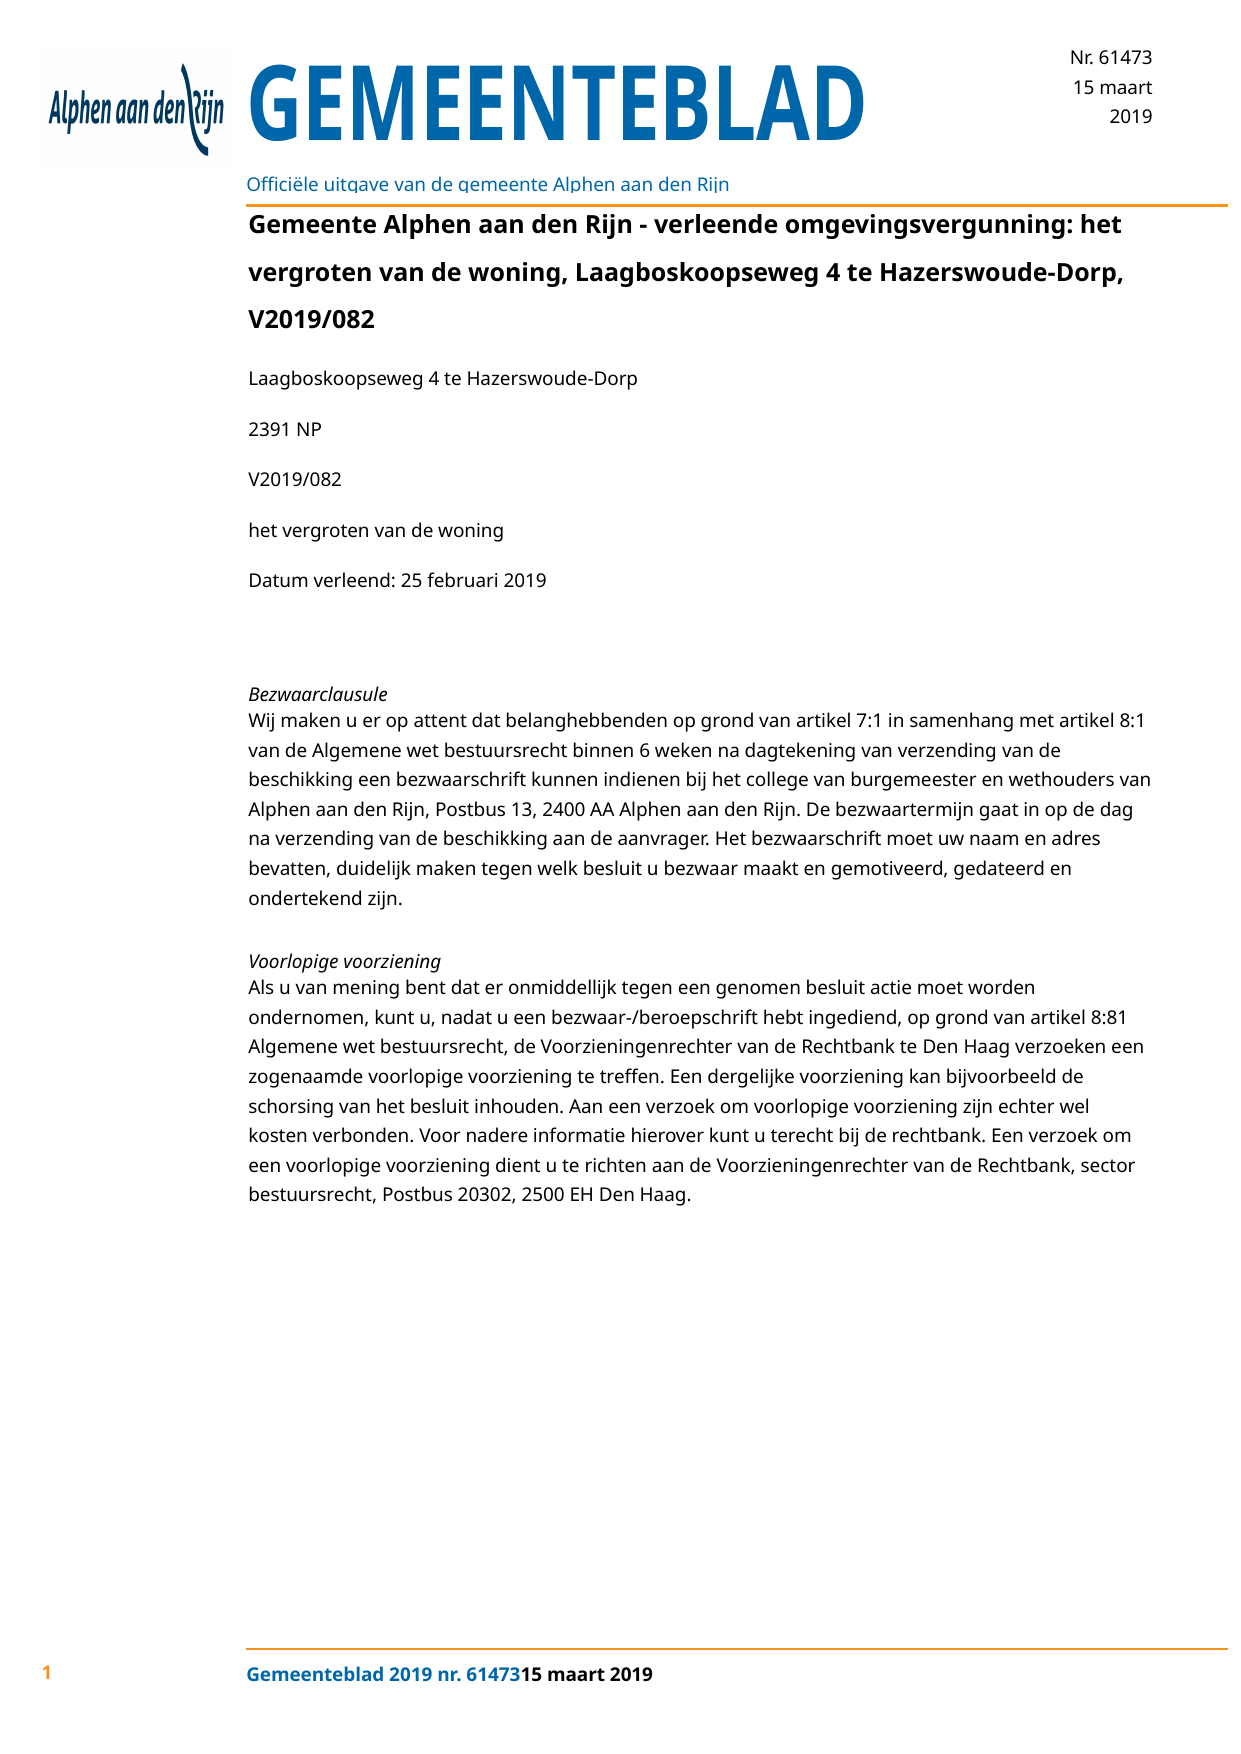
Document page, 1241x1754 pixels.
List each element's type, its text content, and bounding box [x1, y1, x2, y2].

text Laagboskoopseweg 4 te Hazerswoude-Dorp [248, 366, 1152, 391]
text het vergroten van de woning [248, 517, 1152, 542]
text V2019/082 [248, 466, 1152, 492]
text Bezwaarclausule [248, 682, 1152, 707]
picture [41, 47, 231, 172]
text Gemeente Alphen aan den Rijn - verleende omgevingsvergunning: het vergroten van de woning, Laagboskoopseweg 4 te Hazerswoude-Dorp, V2019/082 [248, 207, 1152, 336]
text Voorlopige voorziening [248, 949, 1152, 974]
text Wij maken u er op attent dat belanghebbenden op grond van artikel 7:1 in samenhang met artikel 8:1 van de Algemene wet bestuursrecht binnen 6 weken na dagtekening van verzending van de beschikking een bezwaarschrift kunnen indienen bij het college van burgemeester en wethouders van Alphen aan den Rijn, Postbus 13, 2400 AA Alphen aan den Rijn. De bezwaartermijn gaat in op de dag na verzending van de beschikking aan de aanvrager. Het bezwaarschrift moet uw naam en adres bevatten, duidelijk maken tegen welk besluit u bezwaar maakt en gemotiveerd, gedateerd en ondertekend zijn. [248, 707, 1152, 911]
text 2391 NP [248, 416, 1152, 442]
text Datum verleend: 25 februari 2019 [248, 567, 1152, 593]
text Als u van mening bent dat er onmiddellijk tegen een genomen besluit actie moet worden ondernomen, kunt u, nadat u een bezwaar-/beroepschrift hebt ingediend, op grond van artikel 8:81 Algemene wet bestuursrecht, de Voorzieningenrechter van de Rechtbank te Den Haag verzoeken een zogenaamde voorlopige voorziening te treffen. Een dergelijke voorziening kan bijvoorbeeld de schorsing van het besluit inhouden. Aan een verzoek om voorlopige voorziening zijn echter wel kosten verbonden. Voor nadere informatie hierover kunt u terecht bij de rechtbank. Een verzoek om een voorlopige voorziening dient u te richten aan de Voorzieningenrechter van de Rechtbank, sector bestuursrecht, Postbus 20302, 2500 EH Den Haag. [248, 974, 1152, 1207]
